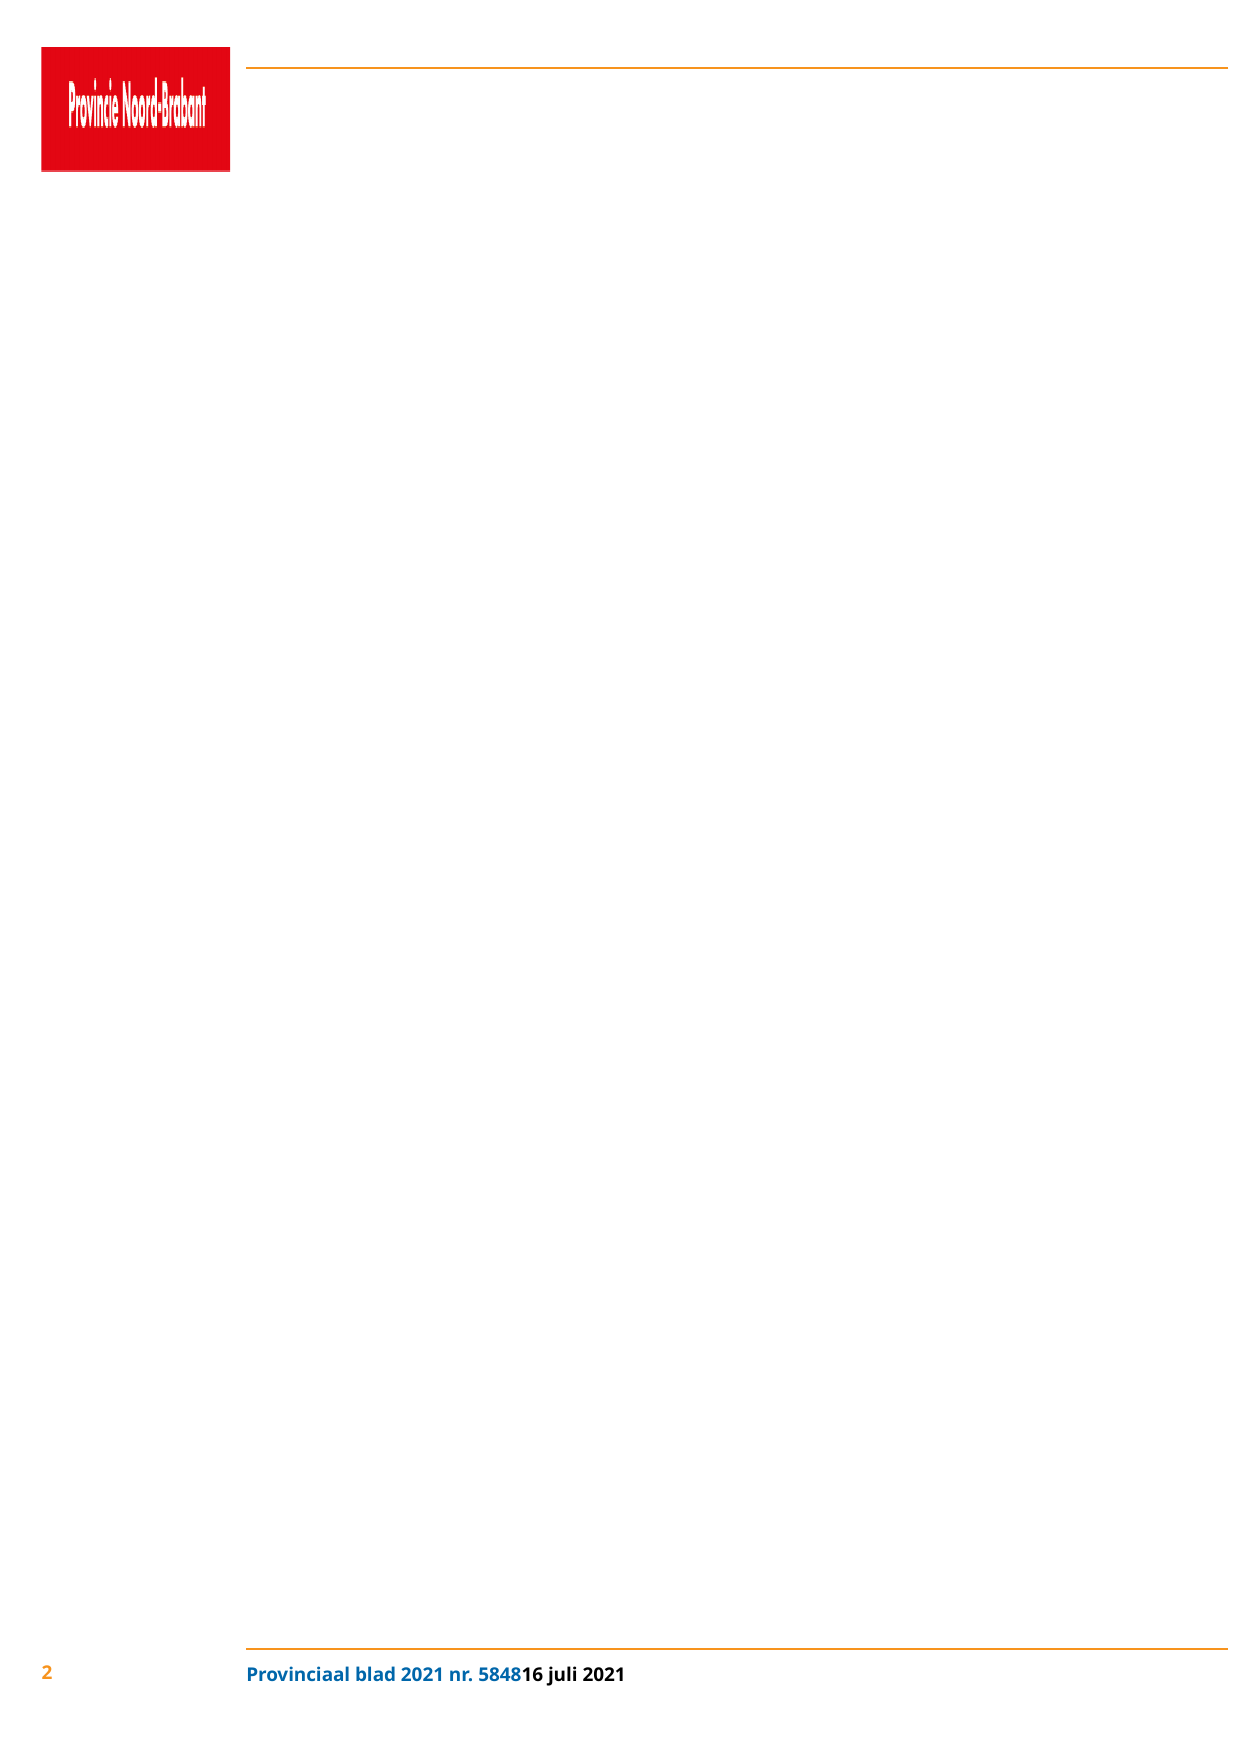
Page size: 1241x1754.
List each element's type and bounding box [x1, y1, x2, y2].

picture [41, 47, 231, 172]
